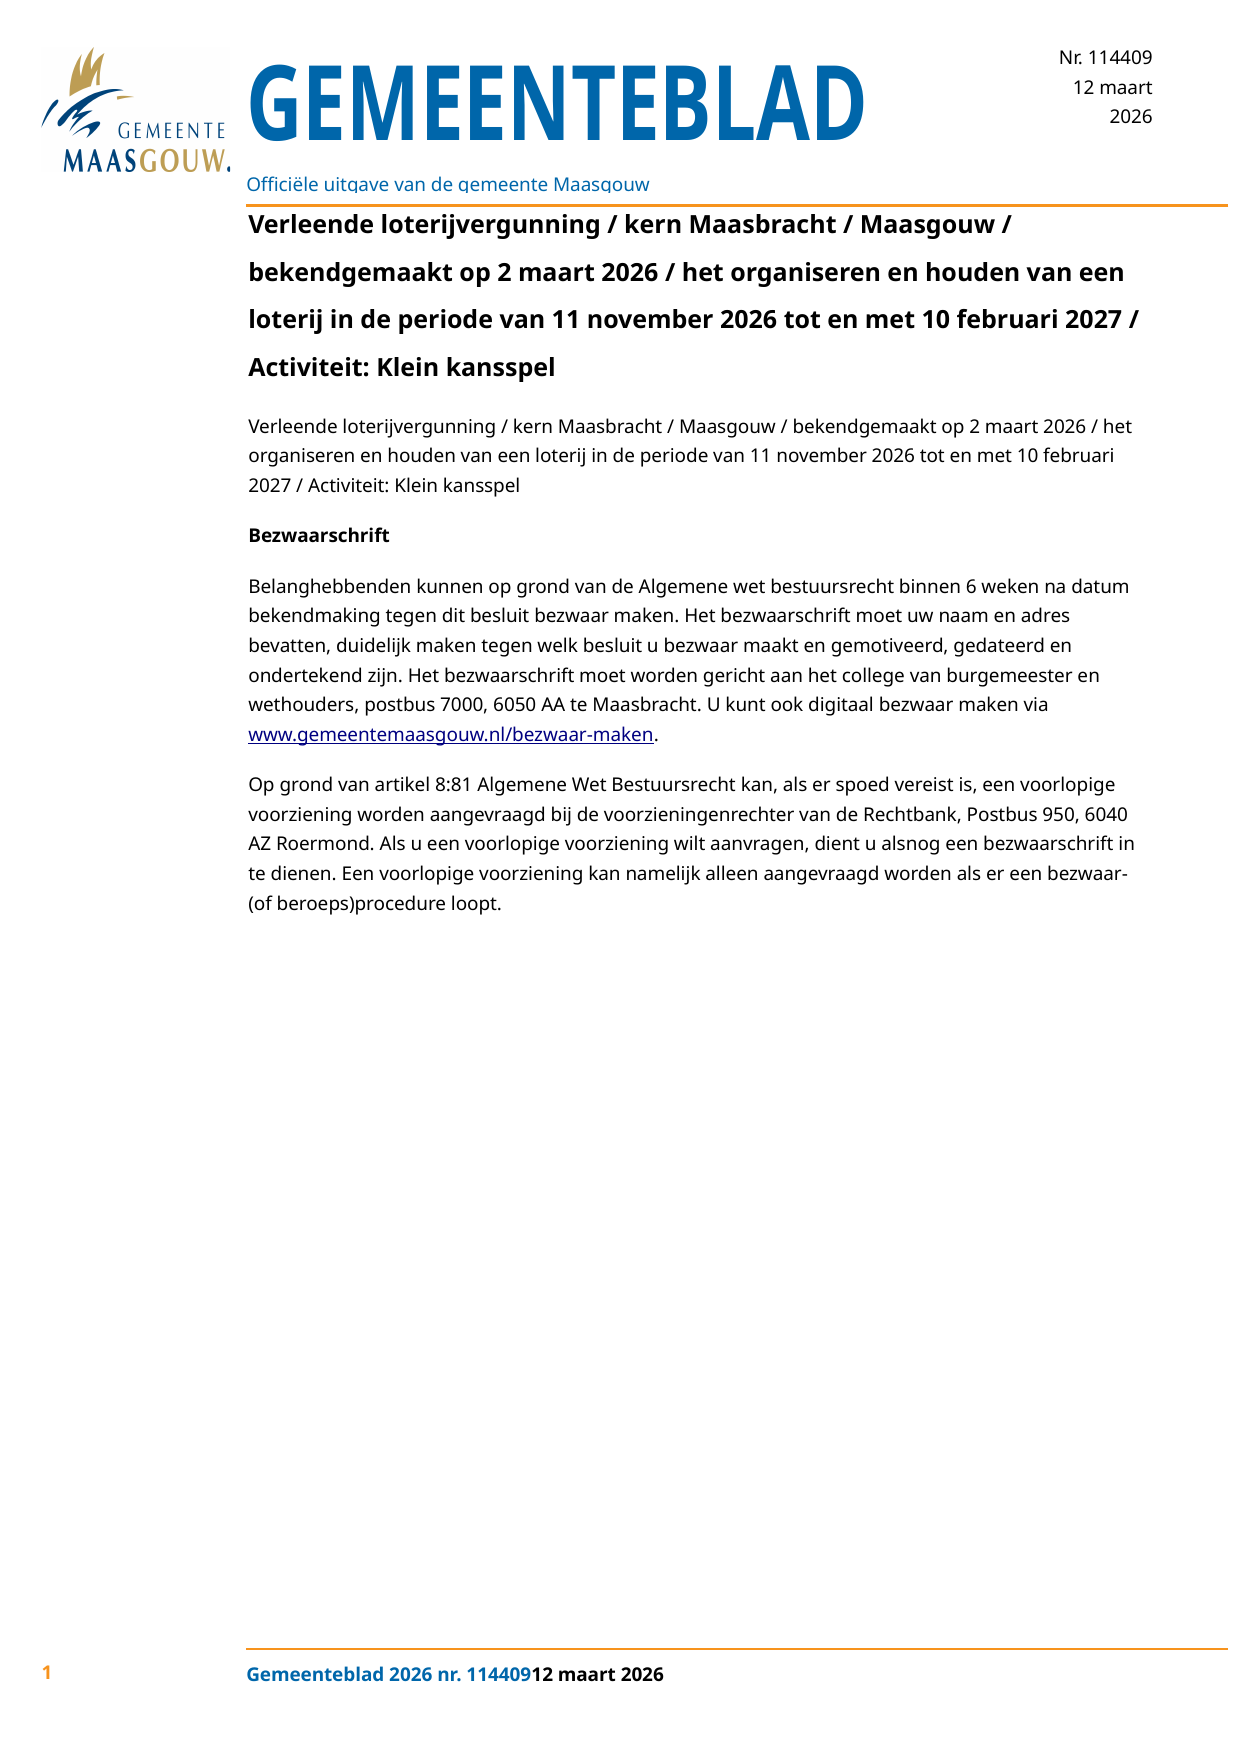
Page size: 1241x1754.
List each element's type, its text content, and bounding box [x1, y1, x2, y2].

picture [41, 47, 231, 172]
text Verleende loterijvergunning / kern Maasbracht / Maasgouw / bekendgemaakt op 2 maart 2026 / het organiseren en houden van een loterij in de periode van 11 november 2026 tot en met 10 februari 2027 / Activiteit: Klein kansspel [248, 413, 1152, 498]
text Bezwaarschrift [248, 523, 1152, 548]
text Belanghebbenden kunnen op grond van de Algemene wet bestuursrecht binnen 6 weken na datum bekendmaking tegen dit besluit bezwaar maken. Het bezwaarschrift moet uw naam en adres bevatten, duidelijk maken tegen welk besluit u bezwaar maakt en gemotiveerd, gedateerd en ondertekend zijn. Het bezwaarschrift moet worden gericht aan het college van burgemeester en wethouders, postbus 7000, 6050 AA te Maasbracht. U kunt ook digitaal bezwaar maken via www.gemeentemaasgouw.nl/bezwaar-maken. [248, 573, 1152, 747]
text Op grond van artikel 8:81 Algemene Wet Bestuursrecht kan, als er spoed vereist is, een voorlopige voorziening worden aangevraagd bij de voorzieningenrechter van de Rechtbank, Postbus 950, 6040 AZ Roermond. Als u een voorlopige voorziening wilt aanvragen, dient u alsnog een bezwaarschrift in te dienen. Een voorlopige voorziening kan namelijk alleen aangevraagd worden als er een bezwaar- (of beroeps)procedure loopt. [248, 771, 1152, 916]
text Verleende loterijvergunning / kern Maasbracht / Maasgouw / bekendgemaakt op 2 maart 2026 / het organiseren en houden van een loterij in de periode van 11 november 2026 tot en met 10 februari 2027 / Activiteit: Klein kansspel [248, 207, 1152, 384]
